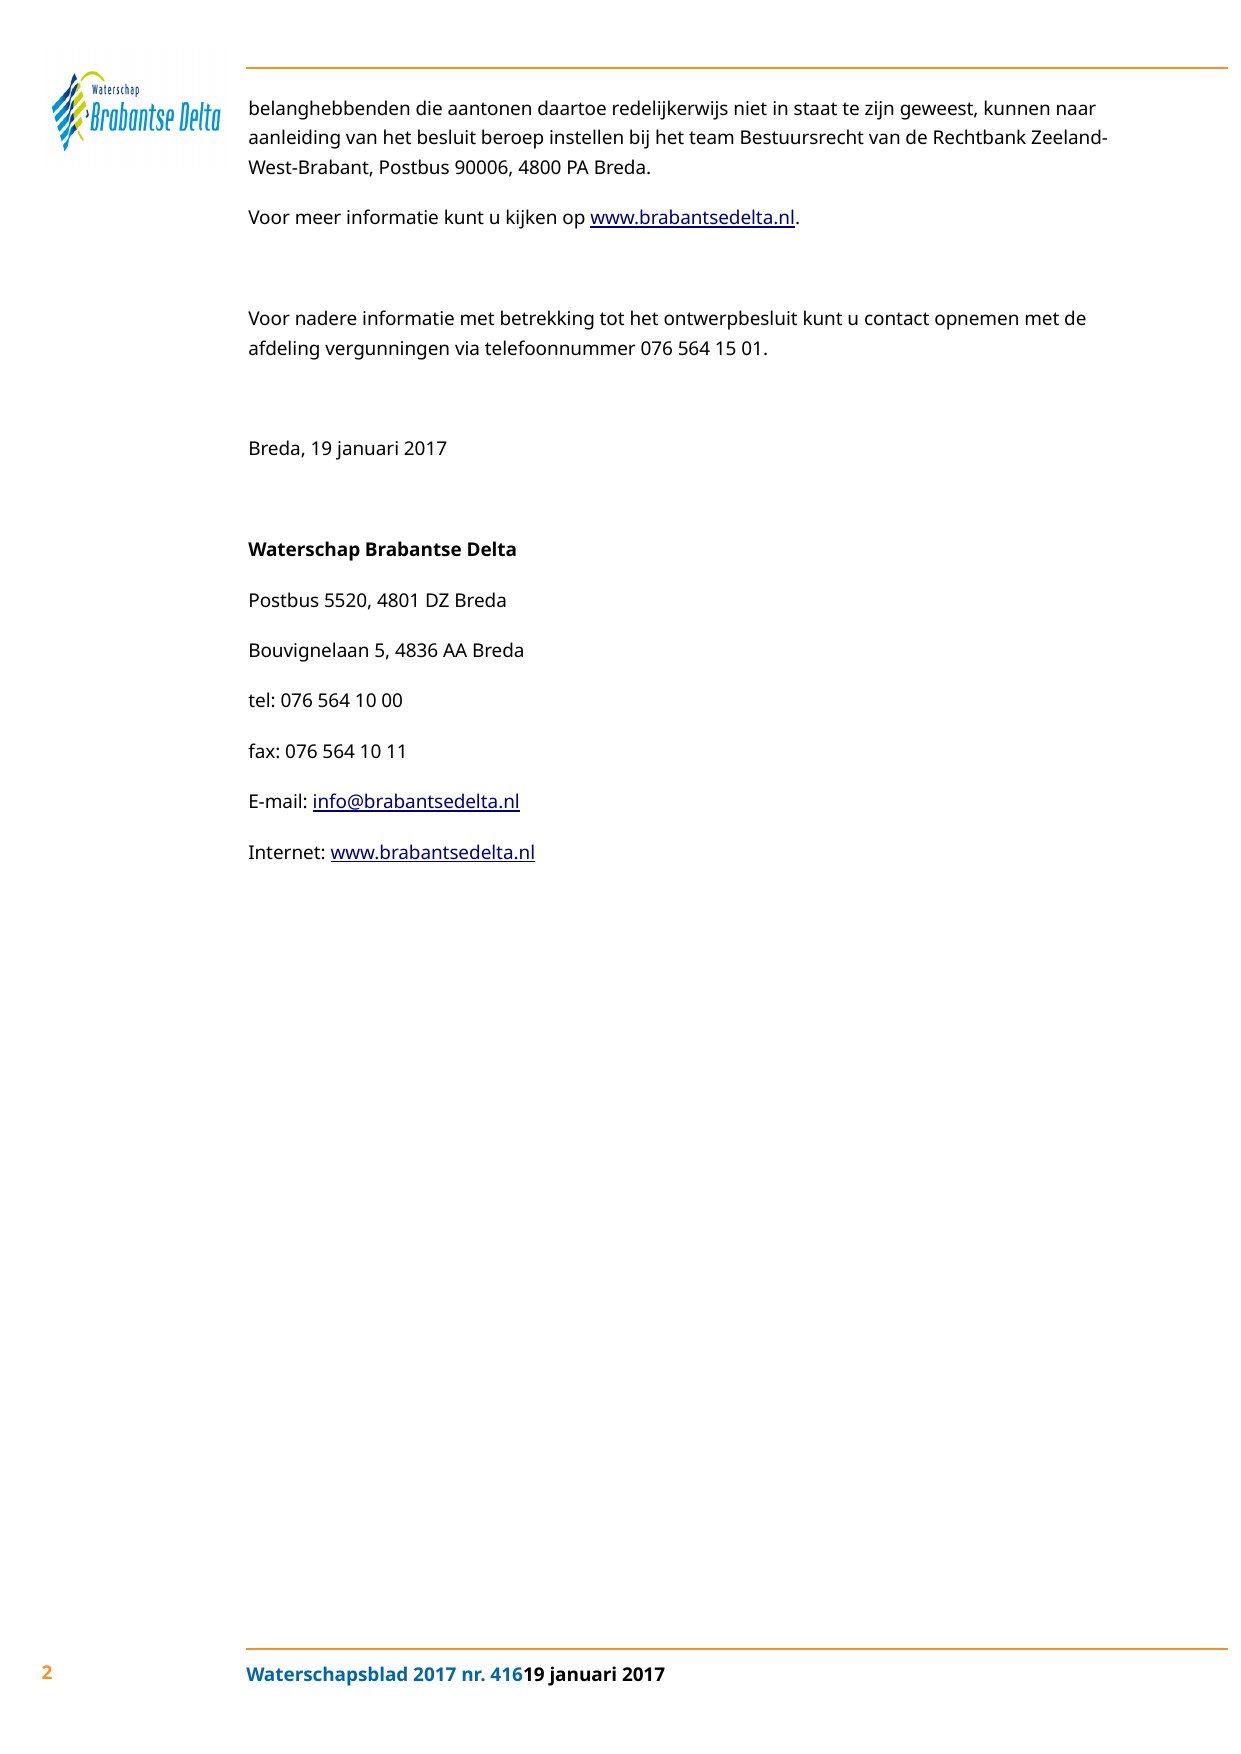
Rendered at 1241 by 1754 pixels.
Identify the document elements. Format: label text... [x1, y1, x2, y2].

text Bouvignelaan 5, 4836 AA Breda [248, 637, 1152, 663]
text Breda, 19 januari 2017 [248, 436, 1152, 461]
text E-mail: info@brabantsedelta.nl [248, 788, 1152, 814]
text Voor meer informatie kunt u kijken op www.brabantsedelta.nl. [248, 204, 1152, 230]
text tel: 076 564 10 00 [248, 688, 1152, 713]
text belanghebbenden die aantonen daartoe redelijkerwijs niet in staat te zijn geweest, kunnen naar aanleiding van het besluit beroep instellen bij het team Bestuursrecht van de Rechtbank Zeeland-West-Brabant, Postbus 90006, 4800 PA Breda. [248, 95, 1152, 180]
text Postbus 5520, 4801 DZ Breda [248, 587, 1152, 613]
text fax: 076 564 10 11 [248, 738, 1152, 764]
text Waterschap Brabantse Delta [248, 536, 1152, 562]
picture [41, 47, 231, 172]
text Voor nadere informatie met betrekking tot het ontwerpbesluit kunt u contact opnemen met de afdeling vergunningen via telefoonnummer 076 564 15 01. [248, 305, 1152, 361]
text Internet: www.brabantsedelta.nl [248, 839, 1152, 865]
